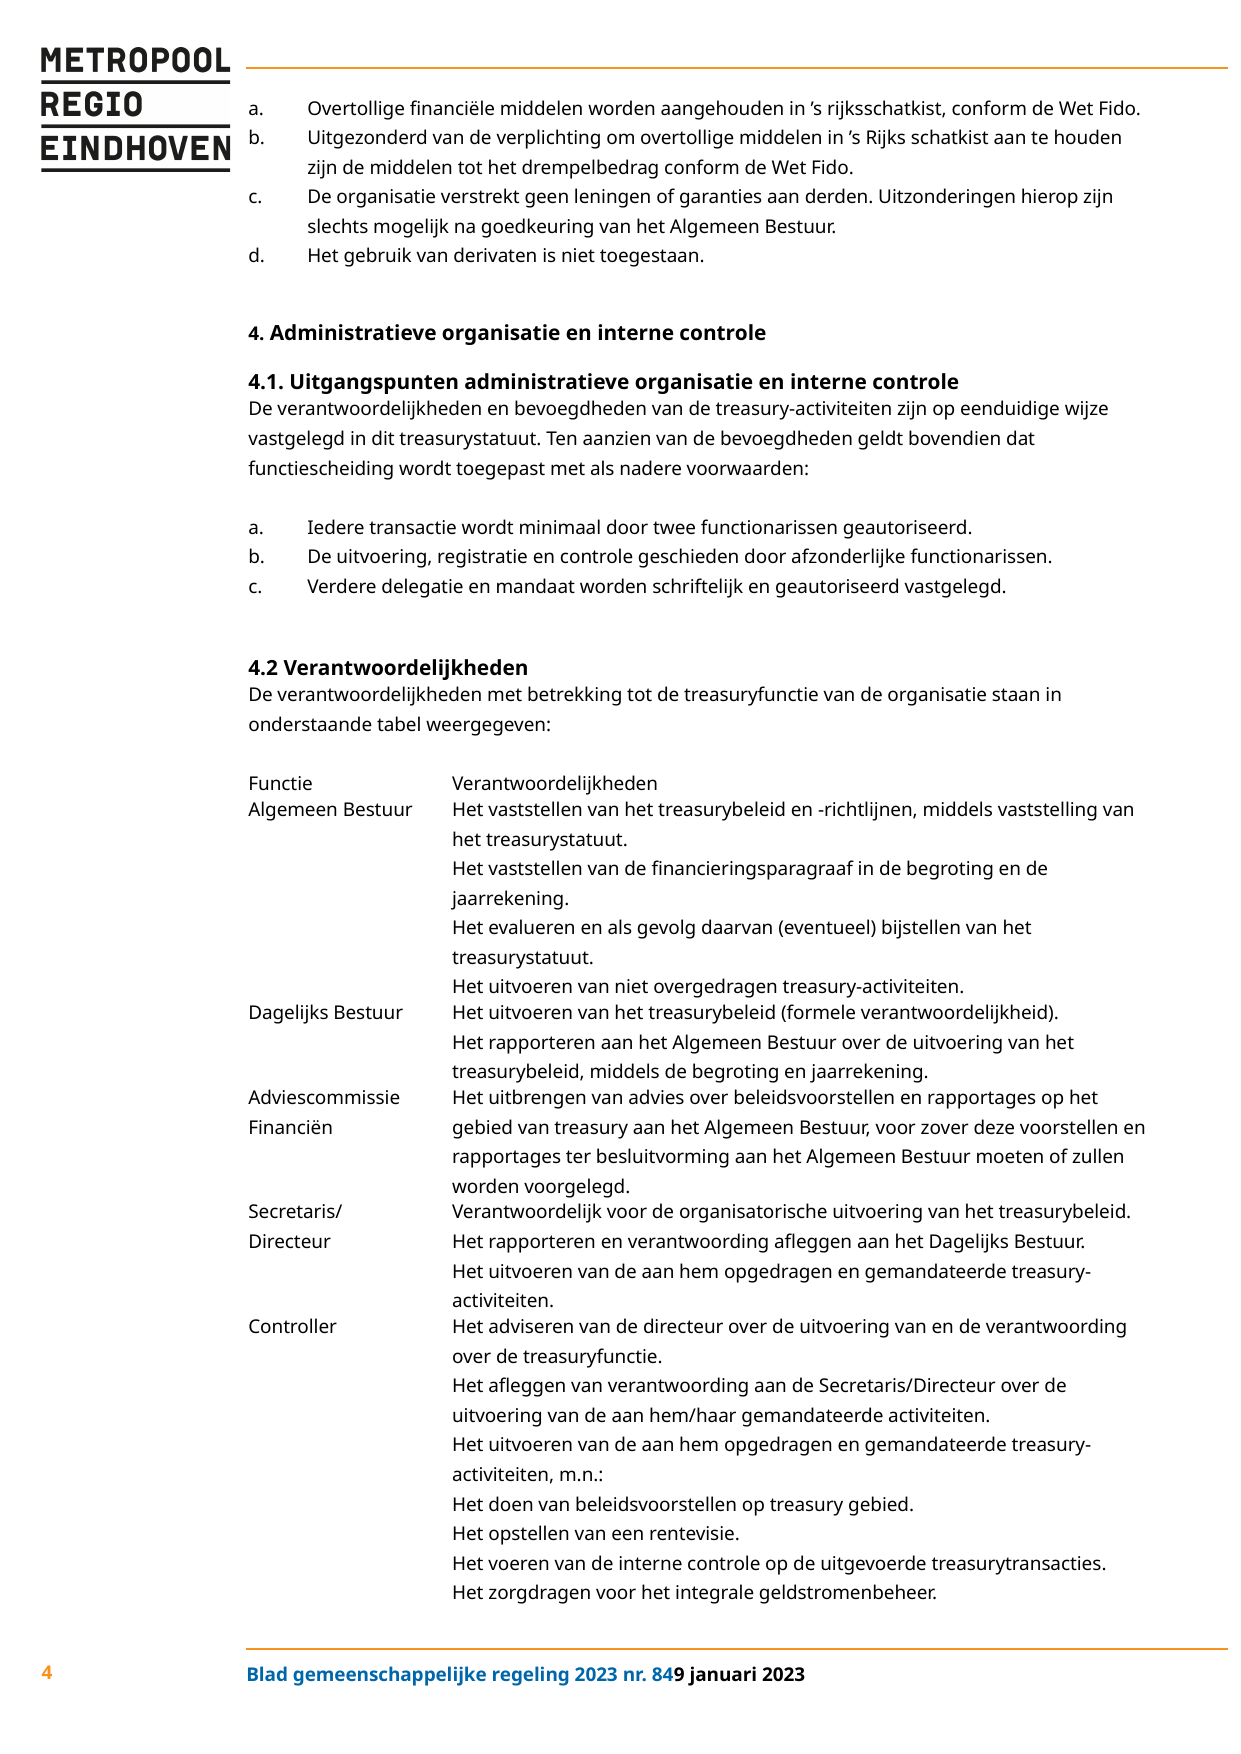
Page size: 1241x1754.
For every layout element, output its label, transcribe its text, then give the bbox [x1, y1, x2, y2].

table_cell Het vaststellen van het treasurybeleid en -richtlijnen, middels vaststelling van het treasurystatuut. Het vaststellen van de financieringsparagraaf in de begroting en de jaarrekening. Het evalueren en als gevolg daarvan (eventueel) bijstellen van het treasurystatuut. Het uitvoeren van niet overgedragen treasury-activiteiten. [452, 796, 1152, 999]
text De verantwoordelijkheden en bevoegdheden van de treasury-activiteiten zijn op eenduidige wijze vastgelegd in dit treasurystatuut. Ten aanzien van de bevoegdheden geldt bovendien dat functiescheiding wordt toegepast met als nadere voorwaarden: [248, 396, 1152, 481]
table_cell Adviescommissie Financiën [248, 1084, 452, 1199]
list Verdere delegatie en mandaat worden schriftelijk en geautoriseerd vastgelegd. [248, 573, 1152, 599]
table_cell Verantwoordelijk voor de organisatorische uitvoering van het treasurybeleid. Het rapporteren en verantwoording afleggen aan het Dagelijks Bestuur. Het uitvoeren van de aan hem opgedragen en gemandateerde treasury-activiteiten. [452, 1199, 1152, 1313]
table_cell Het uitvoeren van het treasurybeleid (formele verantwoordelijkheid). Het rapporteren aan het Algemeen Bestuur over de uitvoering van het treasurybeleid, middels de begroting en jaarrekening. [452, 999, 1152, 1084]
picture [41, 47, 231, 172]
list Overtollige financiële middelen worden aangehouden in ’s rijksschatkist, conform de Wet Fido. [248, 95, 1152, 121]
table_cell Controller [248, 1313, 452, 1605]
list Uitgezonderd van de verplichting om overtollige middelen in ’s Rijks schatkist aan te houden zijn de middelen tot het drempelbedrag conform de Wet Fido. [248, 124, 1152, 180]
table_cell Secretaris/ Directeur [248, 1199, 452, 1313]
table_cell Het adviseren van de directeur over de uitvoering van en de verantwoording over de treasuryfunctie. Het afleggen van verantwoording aan de Secretaris/Directeur over de uitvoering van de aan hem/haar gemandateerde activiteiten. Het uitvoeren van de aan hem opgedragen en gemandateerde treasury-activiteiten, m.n.: Het doen van beleidsvoorstellen op treasury gebied. Het opstellen van een rentevisie. Het voeren van de interne controle op de uitgevoerde treasurytransacties. Het zorgdragen voor het integrale geldstromenbeheer. [452, 1313, 1152, 1605]
table_cell Dagelijks Bestuur [248, 999, 452, 1084]
list Iedere transactie wordt minimaal door twee functionarissen geautoriseerd. [248, 514, 1152, 540]
table_cell Algemeen Bestuur [248, 796, 452, 999]
text De verantwoordelijkheden met betrekking tot de treasuryfunctie van de organisatie staan in onderstaande tabel weergegeven: [248, 682, 1152, 737]
table_header Functie [248, 770, 452, 796]
list Het gebruik van derivaten is niet toegestaan. [248, 243, 1152, 268]
text 4. Administratieve organisatie en interne controle [248, 318, 1152, 346]
list De organisatie verstrekt geen leningen of garanties aan derden. Uitzonderingen hierop zijn slechts mogelijk na goedkeuring van het Algemeen Bestuur. [248, 183, 1152, 239]
table_header Verantwoordelijkheden [452, 770, 1152, 796]
list De uitvoering, registratie en controle geschieden door afzonderlijke functionarissen. [248, 543, 1152, 569]
table_cell Het uitbrengen van advies over beleidsvoorstellen en rapportages op het gebied van treasury aan het Algemeen Bestuur, voor zover deze voorstellen en rapportages ter besluitvorming aan het Algemeen Bestuur moeten of zullen worden voorgelegd. [452, 1084, 1152, 1199]
text 4.2 Verantwoordelijkheden [248, 653, 1152, 682]
text 4.1. Uitgangspunten administratieve organisatie en interne controle [248, 367, 1152, 396]
